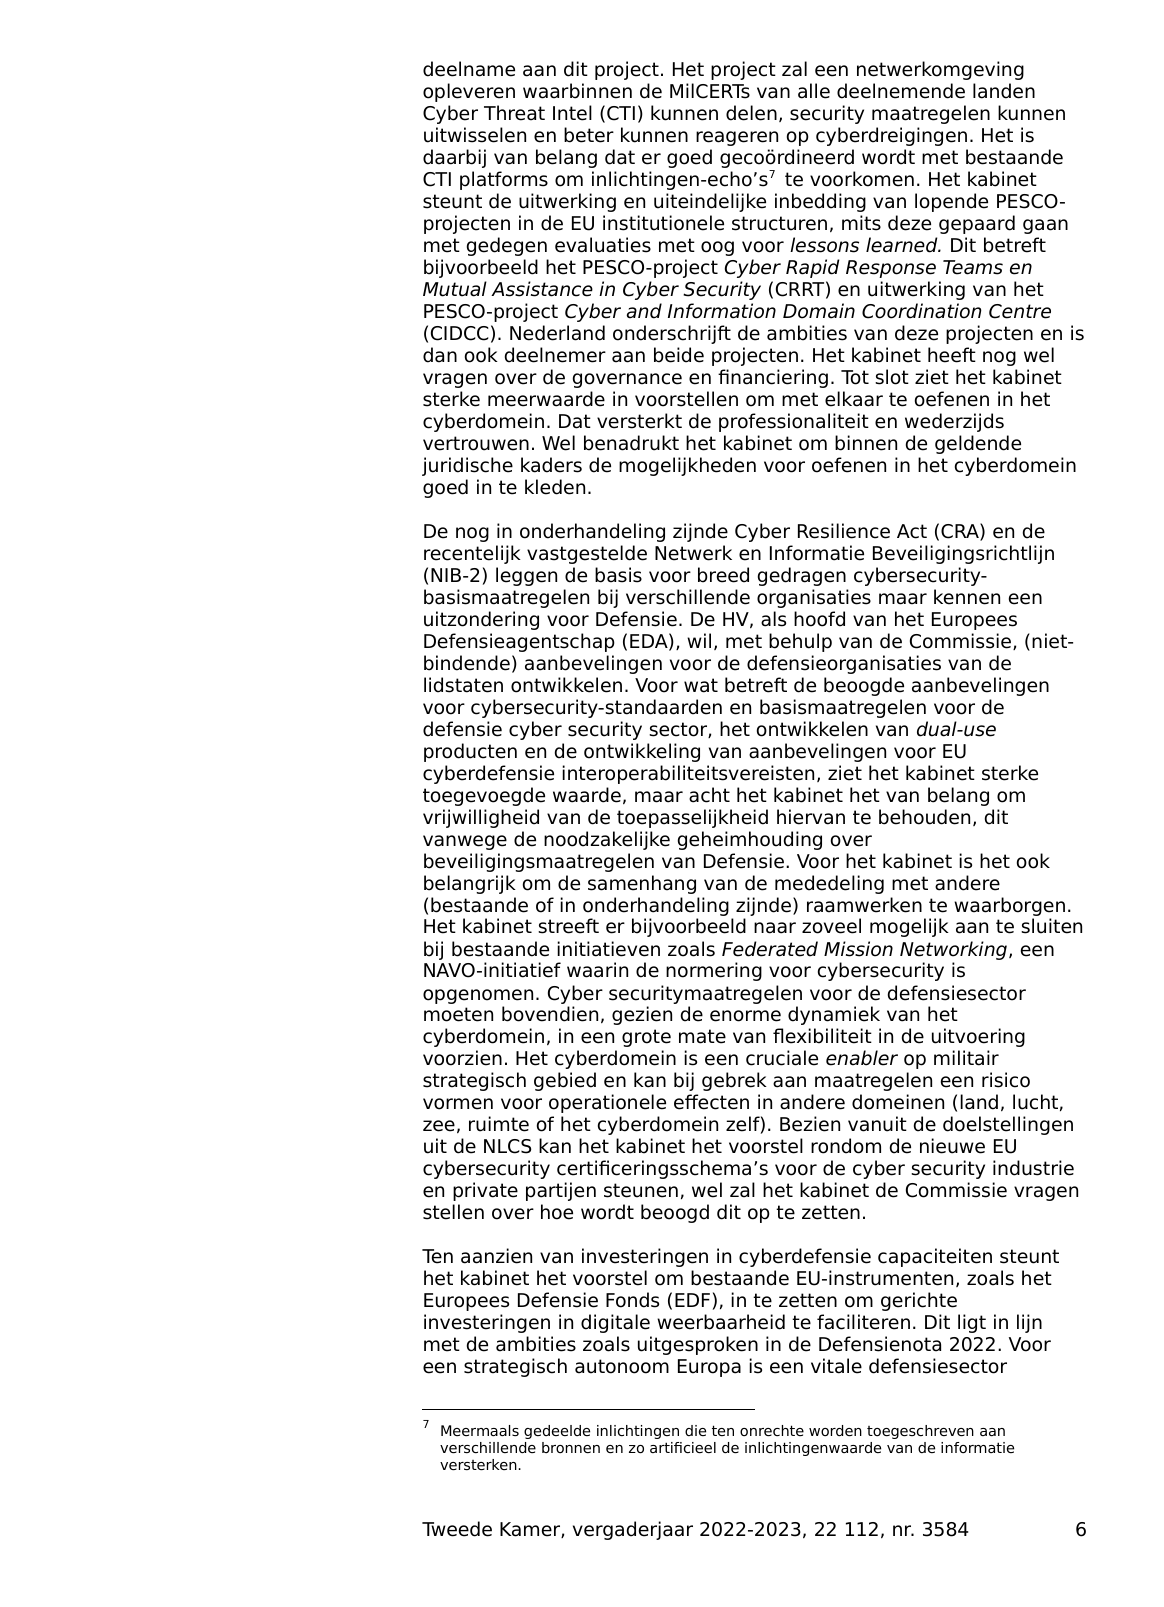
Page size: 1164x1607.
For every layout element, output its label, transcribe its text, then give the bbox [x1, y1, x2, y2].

text Ten aanzien van investeringen in cyberdefensie capaciteiten steunt het kabinet het voorstel om bestaande EU-instrumenten, zoals het Europees Defensie Fonds (EDF), in te zetten om gerichte investeringen in digitale weerbaarheid te faciliteren. Dit ligt in lijn met de ambities zoals uitgesproken in de Defensienota 2022. Voor een strategisch autonoom Europa is een vitale defensiesector [422, 1246, 1087, 1378]
text deelname aan dit project. Het project zal een netwerkomgeving opleveren waarbinnen de MilCERTs van alle deelnemende landen Cyber Threat Intel (CTI) kunnen delen, security maatregelen kunnen uitwisselen en beter kunnen reageren op cyberdreigingen. Het is daarbij van belang dat er goed gecoördineerd wordt met bestaande CTI platforms om inlichtingen-echo’s te voorkomen. Het kabinet steunt de uitwerking en uiteindelijke inbedding van lopende PESCO-projecten in de EU institutionele structuren, mits deze gepaard gaan met gedegen evaluaties met oog voor lessons learned. Dit betreft bijvoorbeeld het PESCO-project Cyber Rapid Response Teams en Mutual Assistance in Cyber Security (CRRT) en uitwerking van het PESCO-project Cyber and Information Domain Coordination Centre (CIDCC). Nederland onderschrijft de ambities van deze projecten en is dan ook deelnemer aan beide projecten. Het kabinet heeft nog wel vragen over de governance en financiering. Tot slot ziet het kabinet sterke meerwaarde in voorstellen om met elkaar te oefenen in het cyberdomein. Dat versterkt de professionaliteit en wederzijds vertrouwen. Wel benadrukt het kabinet om binnen de geldende juridische kaders de mogelijkheden voor oefenen in het cyberdomein goed in te kleden. [422, 59, 1087, 499]
text Meermaals gedeelde inlichtingen die ten onrechte worden toegeschreven aan verschillende bronnen en zo artificieel de inlichtingenwaarde van de informatie versterken. [422, 1418, 1087, 1474]
text De nog in onderhandeling zijnde Cyber Resilience Act (CRA) en de recentelijk vastgestelde Netwerk en Informatie Beveiligingsrichtlijn (NIB-2) leggen de basis voor breed gedragen cybersecurity-basismaatregelen bij verschillende organisaties maar kennen een uitzondering voor Defensie. De HV, als hoofd van het Europees Defensieagentschap (EDA), wil, met behulp van de Commissie, (niet-bindende) aanbevelingen voor de defensieorganisaties van de lidstaten ontwikkelen. Voor wat betreft de beoogde aanbevelingen voor cybersecurity-standaarden en basismaatregelen voor de defensie cyber security sector, het ontwikkelen van dual-use producten en de ontwikkeling van aanbevelingen voor EU cyberdefensie interoperabiliteitsvereisten, ziet het kabinet sterke toegevoegde waarde, maar acht het kabinet het van belang om vrijwilligheid van de toepasselijkheid hiervan te behouden, dit vanwege de noodzakelijke geheimhouding over beveiligingsmaatregelen van Defensie. Voor het kabinet is het ook belangrijk om de samenhang van de mededeling met andere (bestaande of in onderhandeling zijnde) raamwerken te waarborgen. Het kabinet streeft er bijvoorbeeld naar zoveel mogelijk aan te sluiten bij bestaande initiatieven zoals Federated Mission Networking, een NAVO-initiatief waarin de normering voor cybersecurity is opgenomen. Cyber securitymaatregelen voor de defensiesector moeten bovendien, gezien de enorme dynamiek van het cyberdomein, in een grote mate van flexibiliteit in de uitvoering voorzien. Het cyberdomein is een cruciale enabler op militair strategisch gebied en kan bij gebrek aan maatregelen een risico vormen voor operationele effecten in andere domeinen (land, lucht, zee, ruimte of het cyberdomein zelf). Bezien vanuit de doelstellingen uit de NLCS kan het kabinet het voorstel rondom de nieuwe EU cybersecurity certificeringsschema’s voor de cyber security industrie en private partijen steunen, wel zal het kabinet de Commissie vragen stellen over hoe wordt beoogd dit op te zetten. [422, 521, 1087, 1224]
